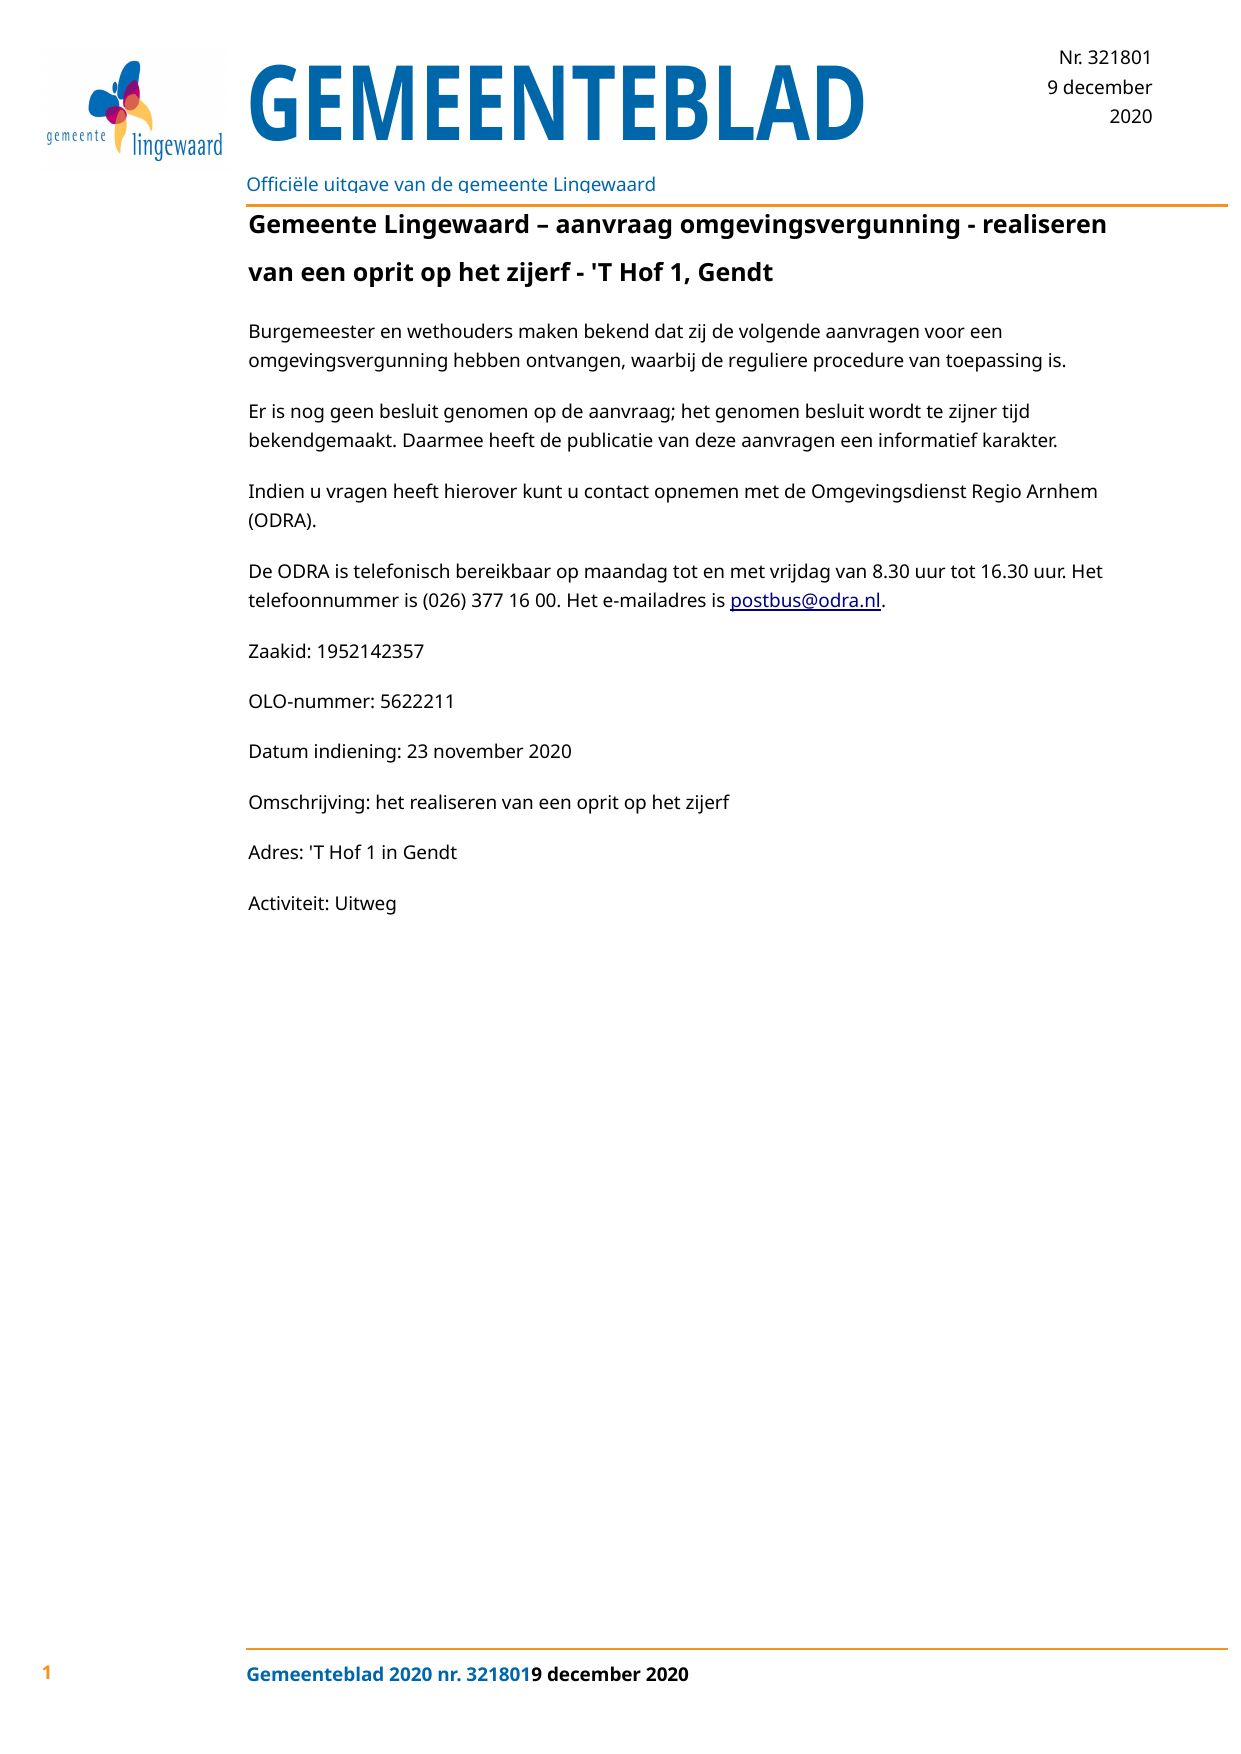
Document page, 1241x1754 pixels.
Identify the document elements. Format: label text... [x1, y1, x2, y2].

text Burgemeester en wethouders maken bekend dat zij de volgende aanvragen voor een omgevingsvergunning hebben ontvangen, waarbij de reguliere procedure van toepassing is. [248, 318, 1152, 373]
text Omschrijving: het realiseren van een oprit op het zijerf [248, 789, 1152, 815]
text Zaakid: 1952142357 [248, 638, 1152, 664]
text Indien u vragen heeft hierover kunt u contact opnemen met de Omgevingsdienst Regio Arnhem (ODRA). [248, 478, 1152, 533]
text Er is nog geen besluit genomen op de aanvraag; het genomen besluit wordt te zijner tijd bekendgemaakt. Daarmee heeft de publicatie van deze aanvragen een informatief karakter. [248, 398, 1152, 453]
text Datum indiening: 23 november 2020 [248, 739, 1152, 764]
text Gemeente Lingewaard – aanvraag omgevingsvergunning - realiseren van een oprit op het zijerf - 'T Hof 1, Gendt [248, 207, 1152, 288]
text OLO-nummer: 5622211 [248, 688, 1152, 714]
picture [41, 47, 231, 172]
text De ODRA is telefonisch bereikbaar op maandag tot en met vrijdag van 8.30 uur tot 16.30 uur. Het telefoonnummer is (026) 377 16 00. Het e-mailadres is postbus@odra.nl. [248, 558, 1152, 613]
text Adres: 'T Hof 1 in Gendt [248, 839, 1152, 865]
text Activiteit: Uitweg [248, 890, 1152, 916]
